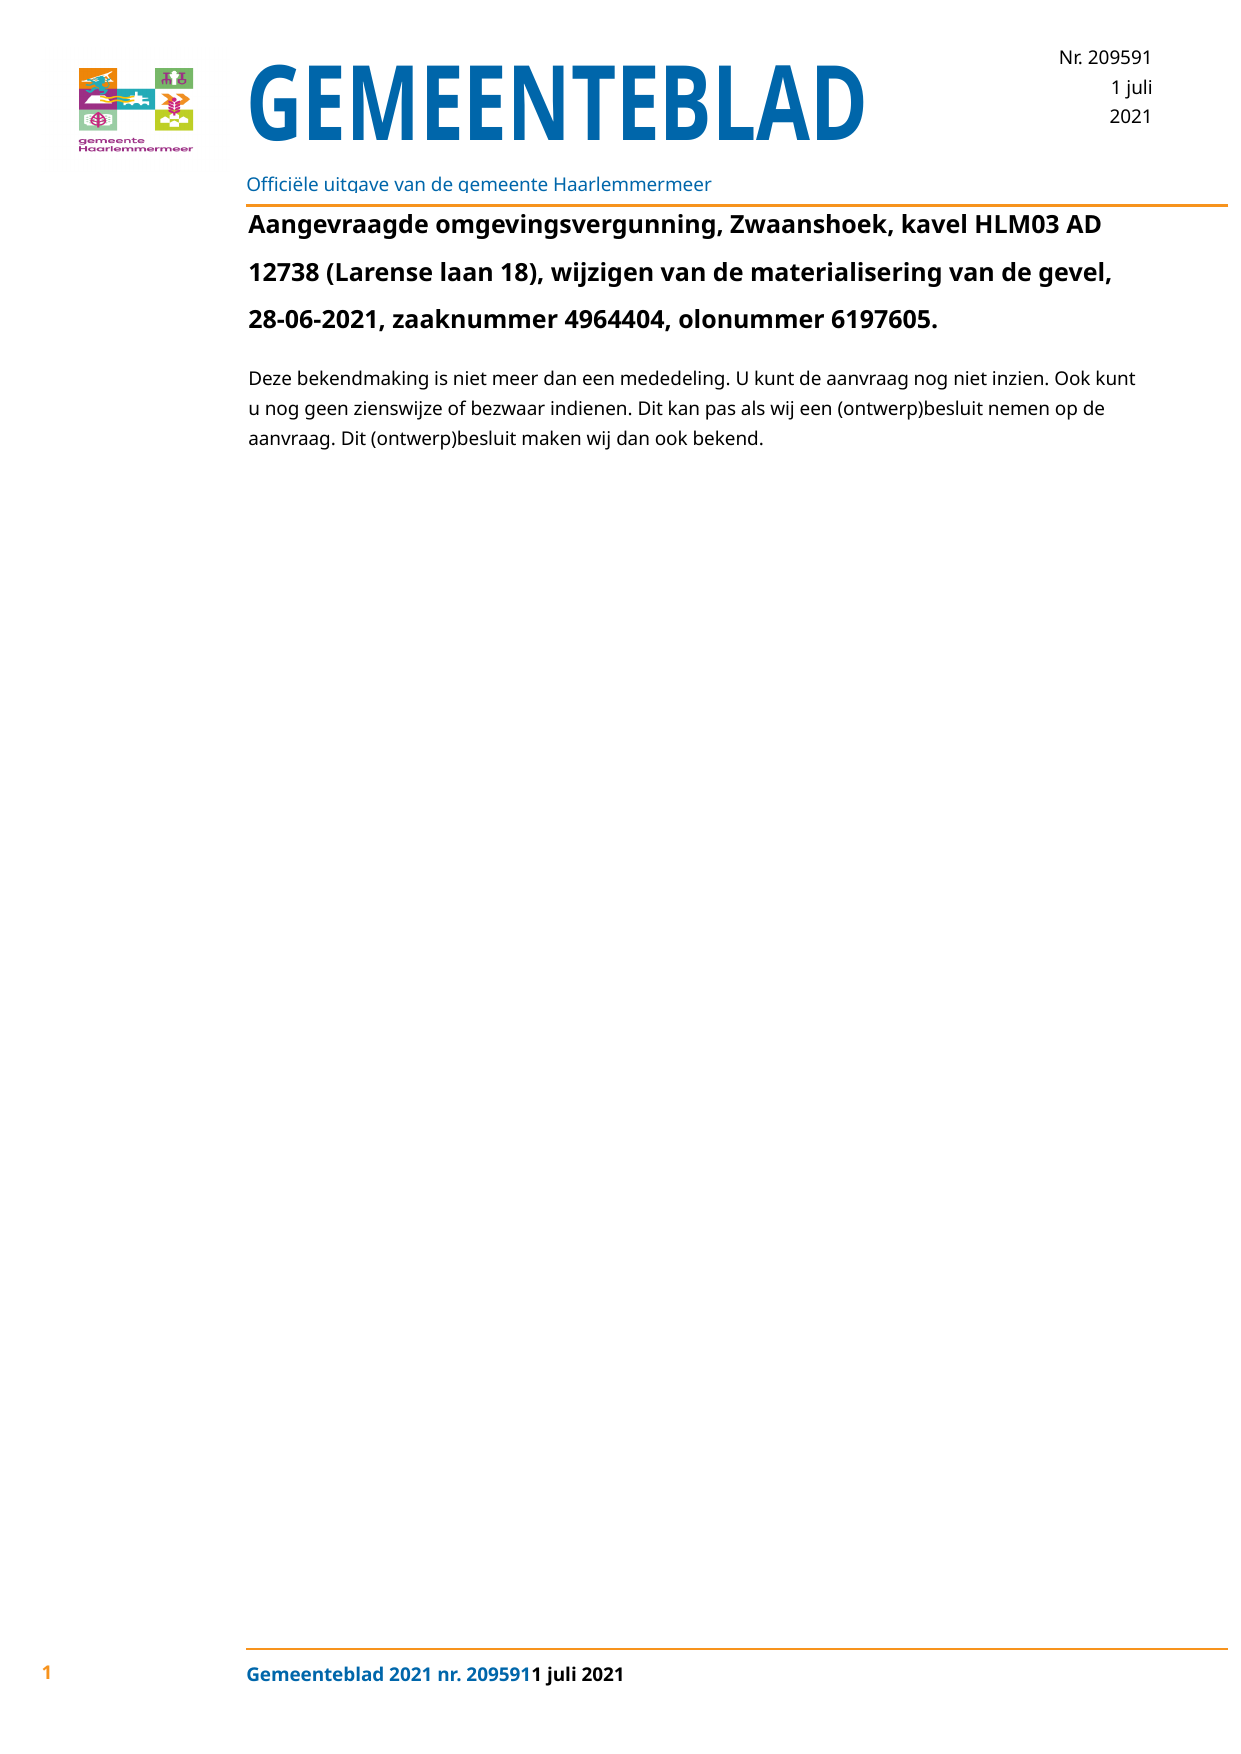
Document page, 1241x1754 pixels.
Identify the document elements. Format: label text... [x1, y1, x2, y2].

picture [41, 47, 231, 172]
text Deze bekendmaking is niet meer dan een mededeling. U kunt de aanvraag nog niet inzien. Ook kunt u nog geen zienswijze of bezwaar indienen. Dit kan pas als wij een (ontwerp)besluit nemen op de aanvraag. Dit (ontwerp)besluit maken wij dan ook bekend. [248, 366, 1152, 450]
text Aangevraagde omgevingsvergunning, Zwaanshoek, kavel HLM03 AD 12738 (Larense laan 18), wijzigen van de materialisering van de gevel, 28-06-2021, zaaknummer 4964404, olonummer 6197605. [248, 207, 1152, 336]
